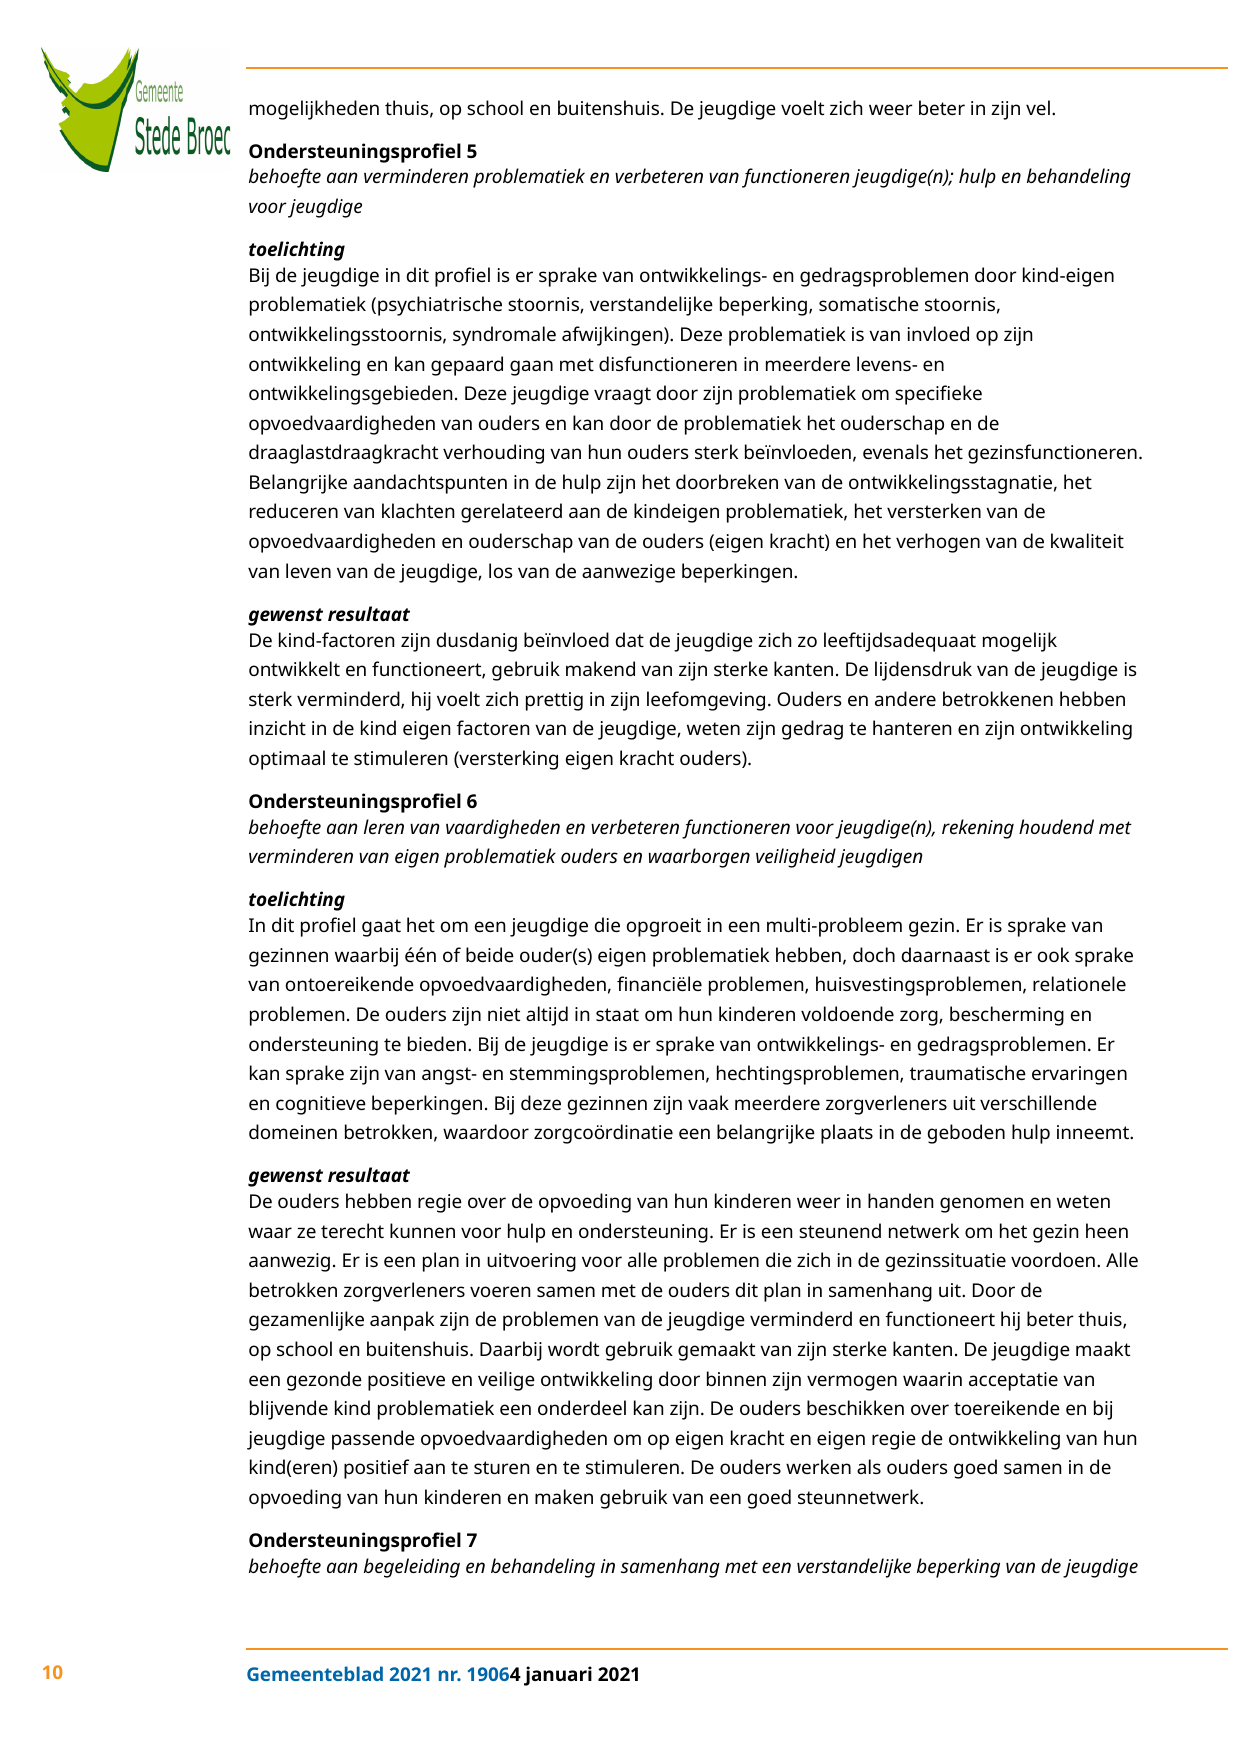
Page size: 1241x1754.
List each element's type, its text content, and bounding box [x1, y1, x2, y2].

text Bij de jeugdige in dit profiel is er sprake van ontwikkelings- en gedragsproblemen door kind-eigen problematiek (psychiatrische stoornis, verstandelijke beperking, somatische stoornis, ontwikkelingsstoornis, syndromale afwijkingen). Deze problematiek is van invloed op zijn ontwikkeling en kan gepaard gaan met disfunctioneren in meerdere levens- en ontwikkelingsgebieden. Deze jeugdige vraagt door zijn problematiek om specifieke opvoedvaardigheden van ouders en kan door de problematiek het ouderschap en de draaglastdraagkracht verhouding van hun ouders sterk beïnvloeden, evenals het gezinsfunctioneren. Belangrijke aandachtspunten in de hulp zijn het doorbreken van de ontwikkelingsstagnatie, het reduceren van klachten gerelateerd aan de kindeigen problematiek, het versterken van de opvoedvaardigheden en ouderschap van de ouders (eigen kracht) en het verhogen van de kwaliteit van leven van de jeugdige, los van de aanwezige beperkingen. [248, 262, 1152, 584]
text gewenst resultaat [248, 601, 1152, 627]
text behoefte aan verminderen problematiek en verbeteren van functioneren jeugdige(n); hulp en behandeling voor jeugdige [248, 164, 1152, 219]
text Ondersteuningsprofiel 5 [248, 138, 1152, 164]
text De ouders hebben regie over de opvoeding van hun kinderen weer in handen genomen en weten waar ze terecht kunnen voor hulp en ondersteuning. Er is een steunend netwerk om het gezin heen aanwezig. Er is een plan in uitvoering voor alle problemen die zich in de gezinssituatie voordoen. Alle betrokken zorgverleners voeren samen met de ouders dit plan in samenhang uit. Door de gezamenlijke aanpak zijn de problemen van de jeugdige verminderd en functioneert hij beter thuis, op school en buitenshuis. Daarbij wordt gebruik gemaakt van zijn sterke kanten. De jeugdige maakt een gezonde positieve en veilige ontwikkeling door binnen zijn vermogen waarin acceptatie van blijvende kind problematiek een onderdeel kan zijn. De ouders beschikken over toereikende en bij jeugdige passende opvoedvaardigheden om op eigen kracht en eigen regie de ontwikkeling van hun kind(eren) positief aan te sturen en te stimuleren. De ouders werken als ouders goed samen in de opvoeding van hun kinderen en maken gebruik van een goed steunnetwerk. [248, 1188, 1152, 1510]
text mogelijkheden thuis, op school en buitenshuis. De jeugdige voelt zich weer beter in zijn vel. [248, 95, 1152, 121]
picture [41, 47, 231, 172]
text In dit profiel gaat het om een jeugdige die opgroeit in een multi-probleem gezin. Er is sprake van gezinnen waarbij één of beide ouder(s) eigen problematiek hebben, doch daarnaast is er ook sprake van ontoereikende opvoedvaardigheden, financiële problemen, huisvestingsproblemen, relationele problemen. De ouders zijn niet altijd in staat om hun kinderen voldoende zorg, bescherming en ondersteuning te bieden. Bij de jeugdige is er sprake van ontwikkelings- en gedragsproblemen. Er kan sprake zijn van angst- en stemmingsproblemen, hechtingsproblemen, traumatische ervaringen en cognitieve beperkingen. Bij deze gezinnen zijn vaak meerdere zorgverleners uit verschillende domeinen betrokken, waardoor zorgcoördinatie een belangrijke plaats in de geboden hulp inneemt. [248, 912, 1152, 1145]
text behoefte aan begeleiding en behandeling in samenhang met een verstandelijke beperking van de jeugdige [248, 1553, 1152, 1579]
text behoefte aan leren van vaardigheden en verbeteren functioneren voor jeugdige(n), rekening houdend met verminderen van eigen problematiek ouders en waarborgen veiligheid jeugdigen [248, 814, 1152, 869]
text Ondersteuningsprofiel 7 [248, 1527, 1152, 1553]
text De kind-factoren zijn dusdanig beïnvloed dat de jeugdige zich zo leeftijdsadequaat mogelijk ontwikkelt en functioneert, gebruik makend van zijn sterke kanten. De lijdensdruk van de jeugdige is sterk verminderd, hij voelt zich prettig in zijn leefomgeving. Ouders en andere betrokkenen hebben inzicht in de kind eigen factoren van de jeugdige, weten zijn gedrag te hanteren en zijn ontwikkeling optimaal te stimuleren (versterking eigen kracht ouders). [248, 627, 1152, 771]
text Ondersteuningsprofiel 6 [248, 788, 1152, 814]
text gewenst resultaat [248, 1163, 1152, 1188]
text toelichting [248, 887, 1152, 912]
text toelichting [248, 236, 1152, 262]
